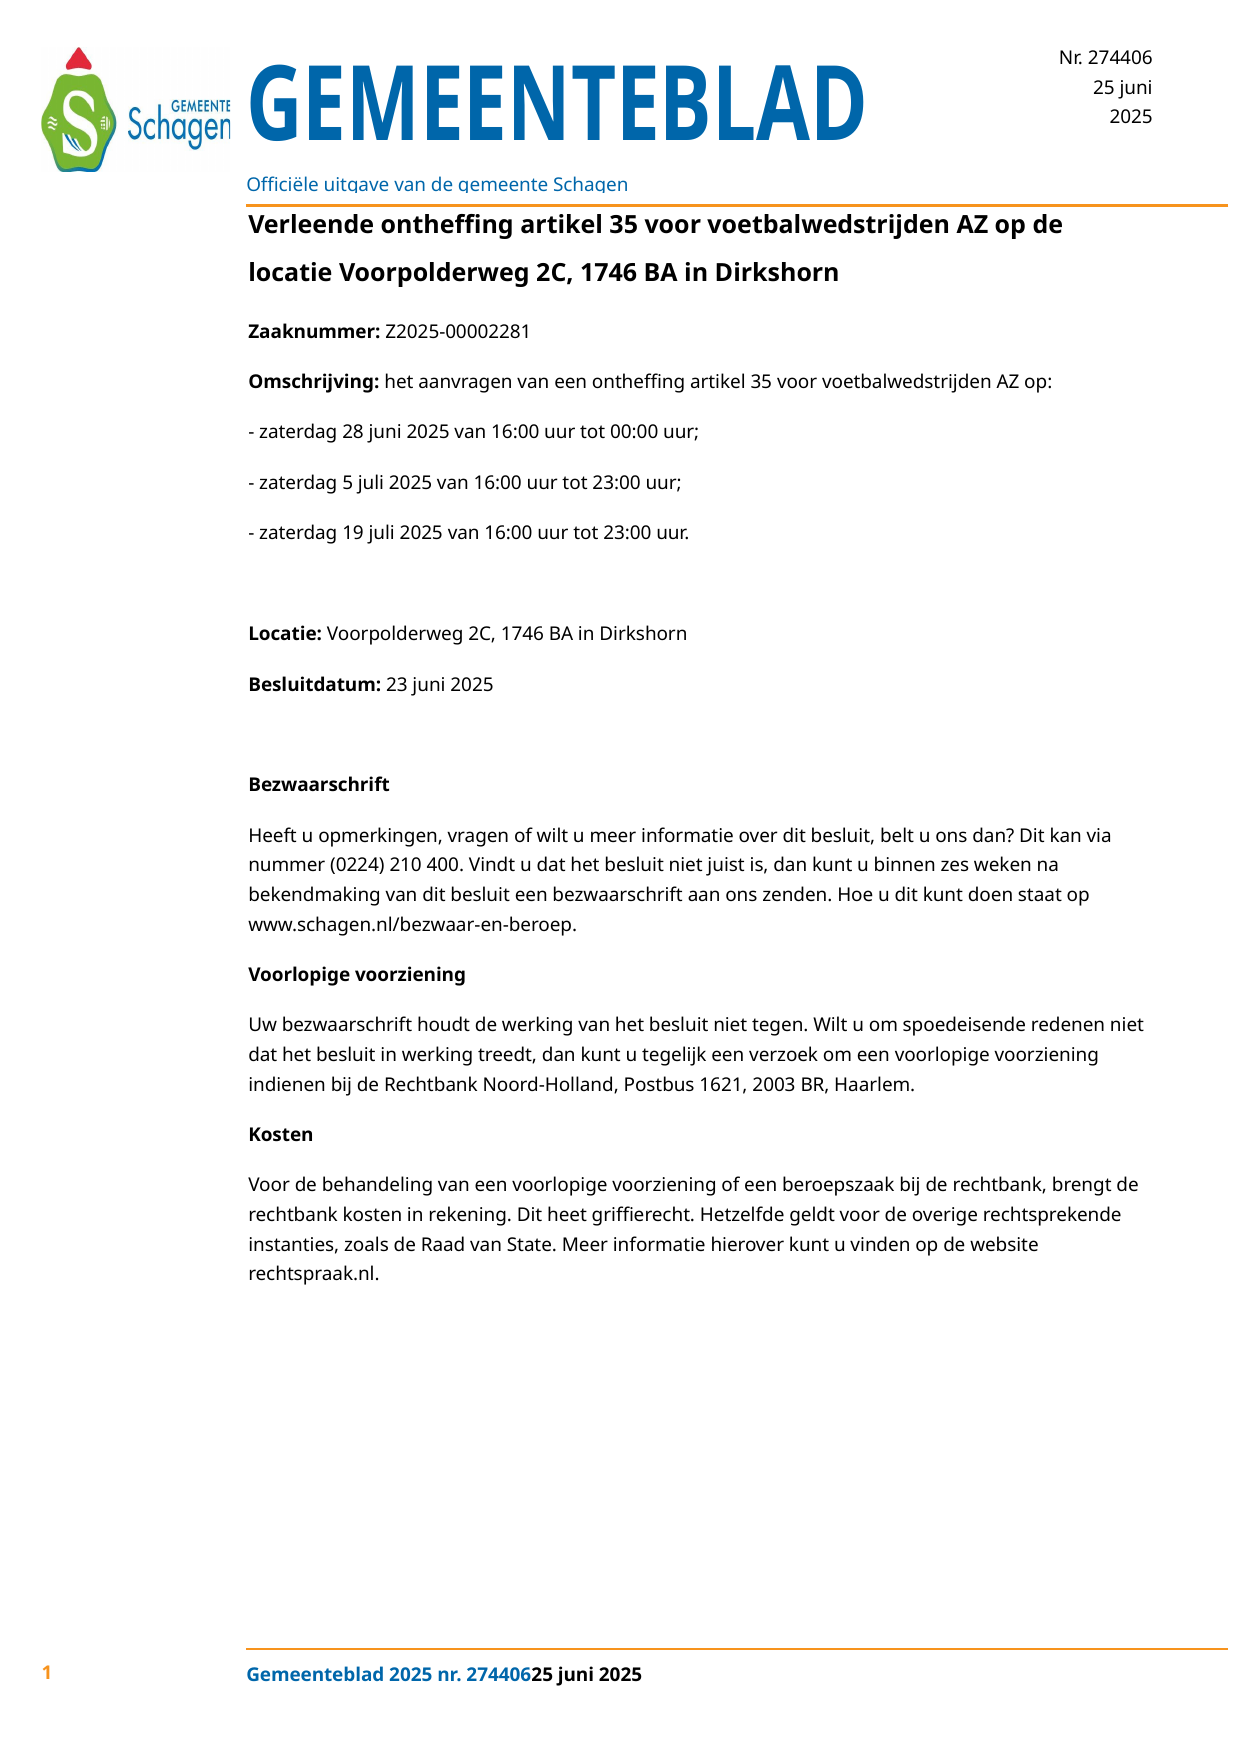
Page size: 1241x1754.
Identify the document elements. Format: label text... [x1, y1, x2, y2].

text - zaterdag 28 juni 2025 van 16:00 uur tot 00:00 uur; [248, 419, 1152, 444]
text Heeft u opmerkingen, vragen of wilt u meer informatie over dit besluit, belt u ons dan? Dit kan via nummer (0224) 210 400. Vindt u dat het besluit niet juist is, dan kunt u binnen zes weken na bekendmaking van dit besluit een bezwaarschrift aan ons zenden. Hoe u dit kunt doen staat op www.schagen.nl/bezwaar-en-beroep. [248, 822, 1152, 937]
text Omschrijving: het aanvragen van een ontheffing artikel 35 voor voetbalwedstrijden AZ op: [248, 368, 1152, 394]
text - zaterdag 5 juli 2025 van 16:00 uur tot 23:00 uur; [248, 469, 1152, 495]
text Locatie: Voorpolderweg 2C, 1746 BA in Dirkshorn [248, 620, 1152, 646]
text Uw bezwaarschrift houdt de werking van het besluit niet tegen. Wilt u om spoedeisende redenen niet dat het besluit in werking treedt, dan kunt u tegelijk een verzoek om een voorlopige voorziening indienen bij de Rechtbank Noord-Holland, Postbus 1621, 2003 BR, Haarlem. [248, 1012, 1152, 1097]
text Besluitdatum: 23 juni 2025 [248, 671, 1152, 697]
text - zaterdag 19 juli 2025 van 16:00 uur tot 23:00 uur. [248, 519, 1152, 545]
text Voor de behandeling van een voorlopige voorziening of een beroepszaak bij de rechtbank, brengt de rechtbank kosten in rekening. Dit heet griffierecht. Hetzelfde geldt voor de overige rechtsprekende instanties, zoals de Raad van State. Meer informatie hierover kunt u vinden op de website rechtspraak.nl. [248, 1172, 1152, 1286]
text Kosten [248, 1121, 1152, 1147]
text Bezwaarschrift [248, 772, 1152, 797]
text Zaaknummer: Z2025-00002281 [248, 318, 1152, 344]
text Voorlopige voorziening [248, 961, 1152, 987]
picture [41, 47, 231, 172]
text Verleende ontheffing artikel 35 voor voetbalwedstrijden AZ op de locatie Voorpolderweg 2C, 1746 BA in Dirkshorn [248, 207, 1152, 288]
